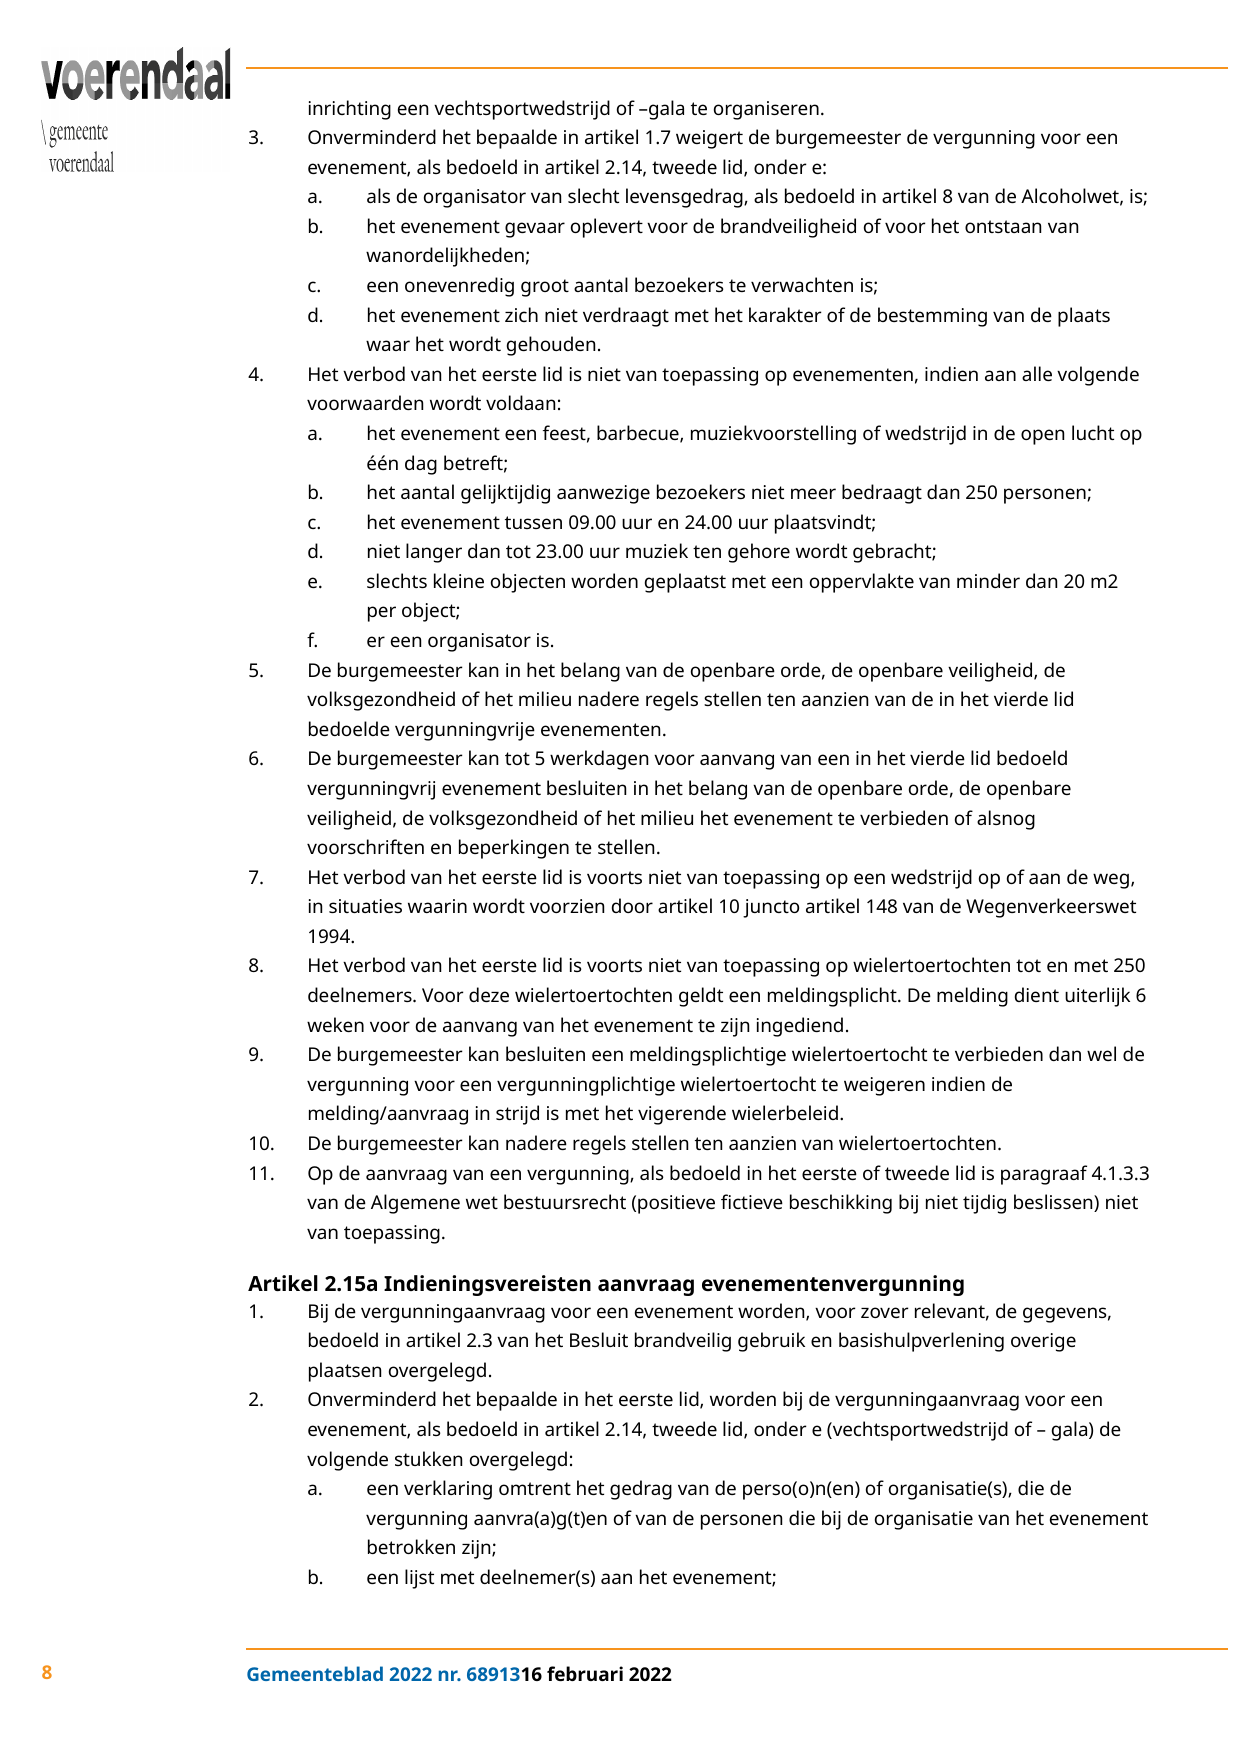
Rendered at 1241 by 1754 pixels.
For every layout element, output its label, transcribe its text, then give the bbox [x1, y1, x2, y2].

list een onevenredig groot aantal bezoekers te verwachten is; [307, 272, 1152, 298]
list slechts kleine objecten worden geplaatst met een oppervlakte van minder dan 20 m2 per object; [307, 568, 1152, 623]
list het evenement een feest, barbecue, muziekvoorstelling of wedstrijd in de open lucht op één dag betreft; [307, 420, 1152, 476]
list Onverminderd het bepaalde in het eerste lid, worden bij de vergunningaanvraag voor een evenement, als bedoeld in artikel 2.14, tweede lid, onder e (vechtsportwedstrijd of – gala) de volgende stukken overgelegd: [248, 1387, 1152, 1471]
list er een organisator is. [307, 627, 1152, 653]
list Het verbod van het eerste lid is voorts niet van toepassing op wielertoertochten tot en met 250 deelnemers. Voor deze wielertoertochten geldt een meldingsplicht. De melding dient uiterlijk 6 weken voor de aanvang van het evenement te zijn ingediend. [248, 953, 1152, 1038]
list Het verbod van het eerste lid is voorts niet van toepassing op een wedstrijd op of aan de weg, in situaties waarin wordt voorzien door artikel 10 juncto artikel 148 van de Wegenverkeerswet 1994. [248, 864, 1152, 949]
list het evenement zich niet verdraagt met het karakter of de bestemming van de plaats waar het wordt gehouden. [307, 302, 1152, 357]
list Onverminderd het bepaalde in artikel 1.7 weigert de burgemeester de vergunning voor een evenement, als bedoeld in artikel 2.14, tweede lid, onder e: [248, 124, 1152, 180]
list De burgemeester kan nadere regels stellen ten aanzien van wielertoertochten. [248, 1130, 1152, 1156]
list een lijst met deelnemer(s) aan het evenement; [307, 1564, 1152, 1590]
list inrichting een vechtsportwedstrijd of –gala te organiseren. [248, 95, 1152, 121]
list Op de aanvraag van een vergunning, als bedoeld in het eerste of tweede lid is paragraaf 4.1.3.3 van de Algemene wet bestuursrecht (positieve fictieve beschikking bij niet tijdig beslissen) niet van toepassing. [248, 1160, 1152, 1245]
list Het verbod van het eerste lid is niet van toepassing op evenementen, indien aan alle volgende voorwaarden wordt voldaan: [248, 361, 1152, 416]
text Artikel 2.15a Indieningsvereisten aanvraag evenementenvergunning [248, 1269, 1152, 1298]
list Bij de vergunningaanvraag voor een evenement worden, voor zover relevant, de gegevens, bedoeld in artikel 2.3 van het Besluit brandveilig gebruik en basishulpverlening overige plaatsen overgelegd. [248, 1298, 1152, 1383]
list De burgemeester kan besluiten een meldingsplichtige wielertoertocht te verbieden dan wel de vergunning voor een vergunningplichtige wielertoertocht te weigeren indien de melding/aanvraag in strijd is met het vigerende wielerbeleid. [248, 1041, 1152, 1126]
list het evenement tussen 09.00 uur en 24.00 uur plaatsvindt; [307, 509, 1152, 535]
list een verklaring omtrent het gedrag van de perso(o)n(en) of organisatie(s), die de vergunning aanvra(a)g(t)en of van de personen die bij de organisatie van het evenement betrokken zijn; [307, 1475, 1152, 1560]
list het evenement gevaar oplevert voor de brandveiligheid of voor het ontstaan van wanordelijkheden; [307, 213, 1152, 268]
picture [41, 47, 231, 172]
list het aantal gelijktijdig aanwezige bezoekers niet meer bedraagt dan 250 personen; [307, 479, 1152, 505]
list De burgemeester kan tot 5 werkdagen voor aanvang van een in het vierde lid bedoeld vergunningvrij evenement besluiten in het belang van de openbare orde, de openbare veiligheid, de volksgezondheid of het milieu het evenement te verbieden of alsnog voorschriften en beperkingen te stellen. [248, 746, 1152, 860]
list als de organisator van slecht levensgedrag, als bedoeld in artikel 8 van de Alcoholwet, is; [307, 183, 1152, 209]
list De burgemeester kan in het belang van de openbare orde, de openbare veiligheid, de volksgezondheid of het milieu nadere regels stellen ten aanzien van de in het vierde lid bedoelde vergunningvrije evenementen. [248, 657, 1152, 742]
list niet langer dan tot 23.00 uur muziek ten gehore wordt gebracht; [307, 538, 1152, 564]
